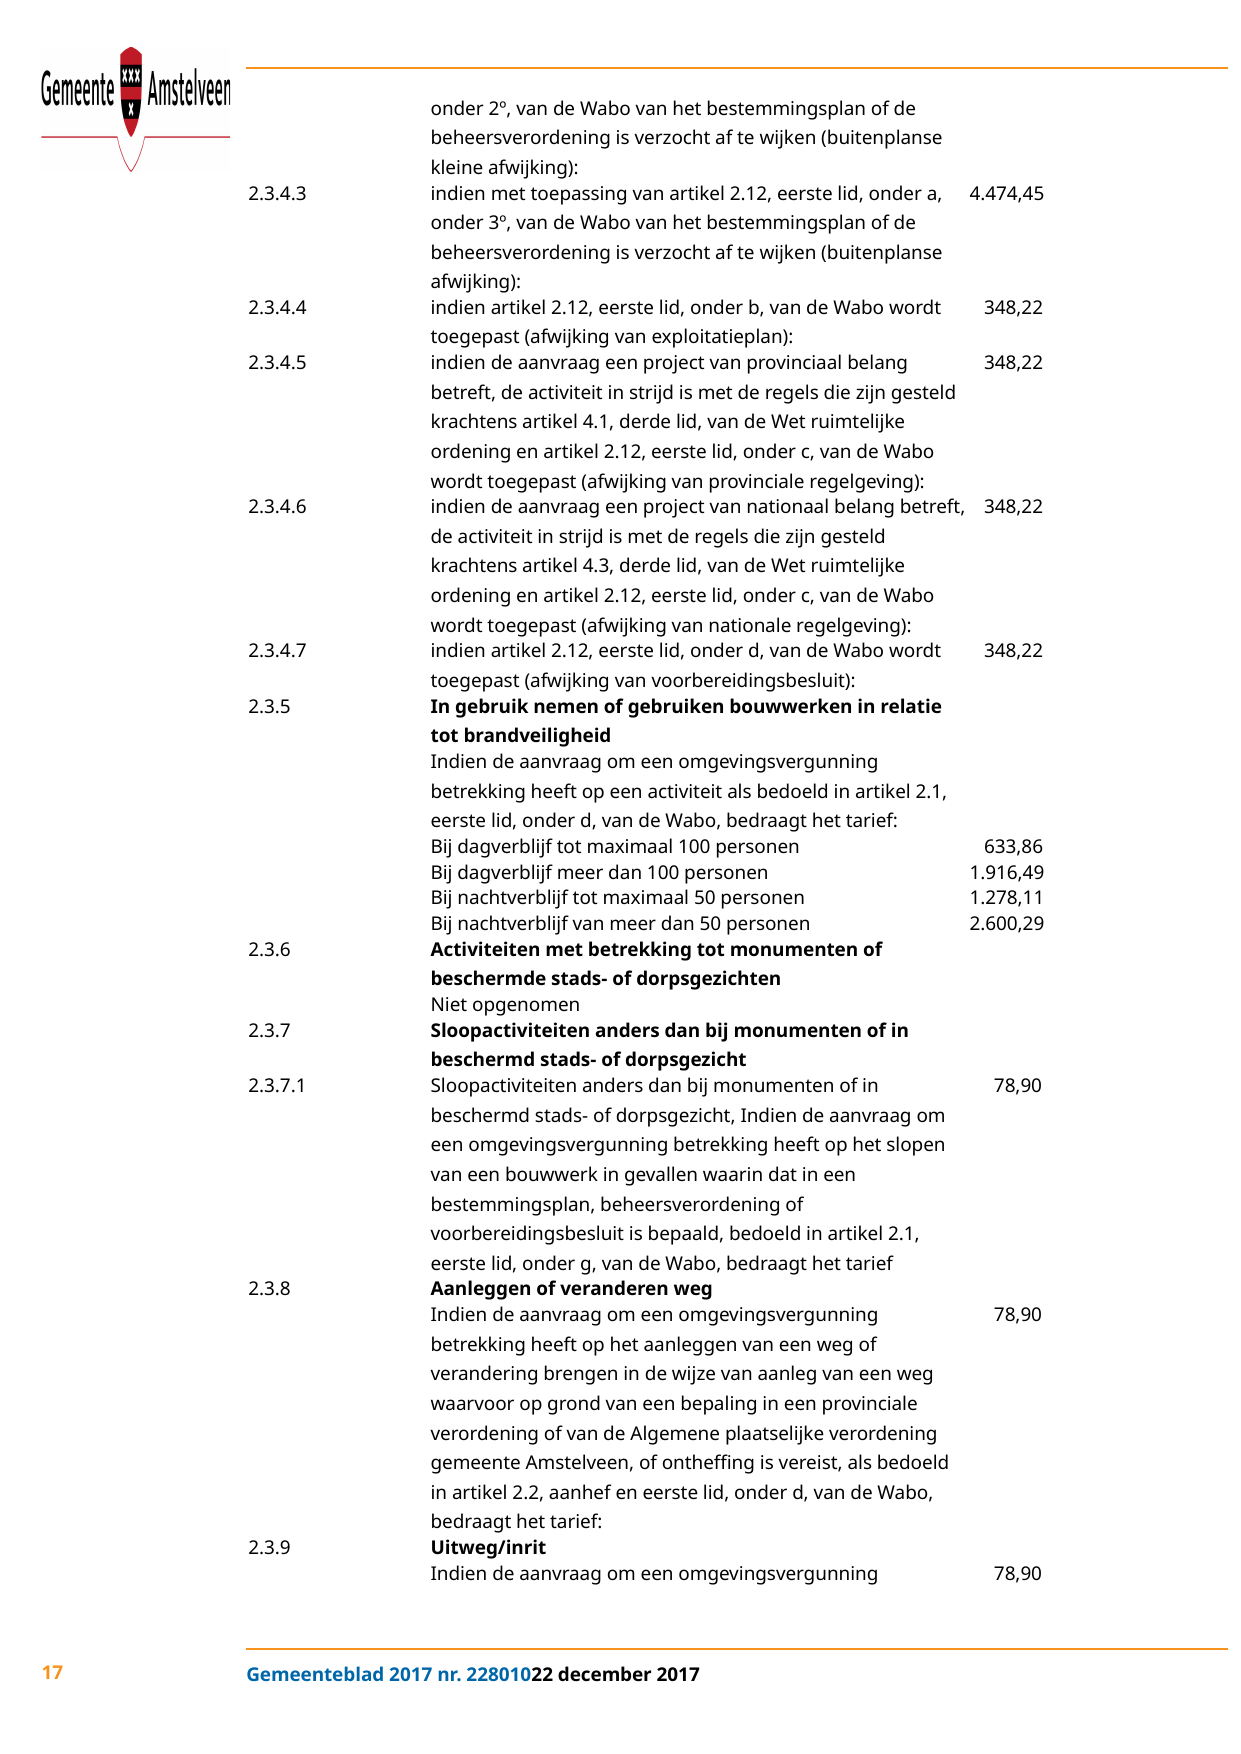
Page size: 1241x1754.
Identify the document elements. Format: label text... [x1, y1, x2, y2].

table_cell 348,22 [969, 494, 1152, 638]
table_cell 2.3.4.4 [248, 294, 430, 349]
picture [41, 47, 231, 172]
table_cell Bij nachtverblijf van meer dan 50 personen [430, 910, 969, 936]
table_cell [248, 885, 430, 910]
table_cell [969, 991, 1152, 1017]
table_cell Indien de aanvraag om een omgevingsvergunning betrekking heeft op het aanleggen van een weg of verandering brengen in de wijze van aanleg van een weg waarvoor op grond van een bepaling in een provinciale verordening of van de Algemene plaatselijke verordening gemeente Amstelveen, of ontheffing is vereist, als bedoeld in artikel 2.2, aanhef en eerste lid, onder d, van de Wabo, bedraagt het tarief: [430, 1301, 969, 1534]
table_cell 348,22 [969, 638, 1152, 693]
table_cell [248, 910, 430, 936]
table_cell In gebruik nemen of gebruiken bouwwerken in relatie tot brandveiligheid [430, 693, 969, 748]
table_cell [248, 833, 430, 859]
table_cell [969, 693, 1152, 748]
table_cell 78,90 [969, 1560, 1152, 1586]
table_cell 633,86 [969, 833, 1152, 859]
table_cell 2.3.6 [248, 936, 430, 991]
table_cell 2.3.7 [248, 1017, 430, 1072]
table_cell [969, 1534, 1152, 1560]
table_cell 2.3.7.1 [248, 1073, 430, 1276]
table_cell [969, 748, 1152, 833]
table_cell 78,90 [969, 1073, 1152, 1276]
table_cell Uitweg/inrit [430, 1534, 969, 1560]
table_cell [248, 991, 430, 1017]
table_cell 2.3.4.3 [248, 180, 430, 294]
table_cell 1.916,49 [969, 859, 1152, 884]
table_cell Indien de aanvraag om een omgevingsvergunning betrekking heeft op een activiteit als bedoeld in artikel 2.1, eerste lid, onder d, van de Wabo, bedraagt het tarief: [430, 748, 969, 833]
table_cell Sloopactiviteiten anders dan bij monumenten of in beschermd stads- of dorpsgezicht [430, 1017, 969, 1072]
table_cell [248, 748, 430, 833]
table_cell [969, 1276, 1152, 1301]
table_cell onder 2º, van de Wabo van het bestemmingsplan of de beheersverordening is verzocht af te wijken (buitenplanse kleine afwijking): [430, 95, 969, 180]
table_cell 2.600,29 [969, 910, 1152, 936]
table_cell 2.3.4.7 [248, 638, 430, 693]
table_cell Indien de aanvraag om een omgevingsvergunning [430, 1560, 969, 1586]
table_cell 2.3.4.5 [248, 350, 430, 493]
table_cell 4.474,45 [969, 180, 1152, 294]
table_cell 2.3.4.6 [248, 494, 430, 638]
table_cell Bij nachtverblijf tot maximaal 50 personen [430, 885, 969, 910]
table_cell indien met toepassing van artikel 2.12, eerste lid, onder a, onder 3º, van de Wabo van het bestemmingsplan of de beheersverordening is verzocht af te wijken (buitenplanse afwijking): [430, 180, 969, 294]
table_cell indien artikel 2.12, eerste lid, onder d, van de Wabo wordt toegepast (afwijking van voorbereidingsbesluit): [430, 638, 969, 693]
table_cell [248, 1560, 430, 1586]
table_cell 2.3.9 [248, 1534, 430, 1560]
table_cell [969, 95, 1152, 180]
table_cell Niet opgenomen [430, 991, 969, 1017]
table_cell 2.3.5 [248, 693, 430, 748]
table_cell [248, 859, 430, 884]
table_cell [248, 1301, 430, 1534]
table_cell [248, 95, 430, 180]
table_cell 348,22 [969, 350, 1152, 493]
table_cell 1.278,11 [969, 885, 1152, 910]
table_cell indien de aanvraag een project van nationaal belang betreft, de activiteit in strijd is met de regels die zijn gesteld krachtens artikel 4.3, derde lid, van de Wet ruimtelijke ordening en artikel 2.12, eerste lid, onder c, van de Wabo wordt toegepast (afwijking van nationale regelgeving): [430, 494, 969, 638]
table_cell Bij dagverblijf meer dan 100 personen [430, 859, 969, 884]
table_cell Bij dagverblijf tot maximaal 100 personen [430, 833, 969, 859]
table_cell [969, 936, 1152, 991]
table_cell 348,22 [969, 294, 1152, 349]
table_cell Aanleggen of veranderen weg [430, 1276, 969, 1301]
table_cell Sloopactiviteiten anders dan bij monumenten of in beschermd stads- of dorpsgezicht, Indien de aanvraag om een omgevingsvergunning betrekking heeft op het slopen van een bouwwerk in gevallen waarin dat in een bestemmingsplan, beheersverordening of voorbereidingsbesluit is bepaald, bedoeld in artikel 2.1, eerste lid, onder g, van de Wabo, bedraagt het tarief [430, 1073, 969, 1276]
table_cell indien de aanvraag een project van provinciaal belang betreft, de activiteit in strijd is met de regels die zijn gesteld krachtens artikel 4.1, derde lid, van de Wet ruimtelijke ordening en artikel 2.12, eerste lid, onder c, van de Wabo wordt toegepast (afwijking van provinciale regelgeving): [430, 350, 969, 493]
table_cell Activiteiten met betrekking tot monumenten of beschermde stads- of dorpsgezichten [430, 936, 969, 991]
table_cell 78,90 [969, 1301, 1152, 1534]
table_cell 2.3.8 [248, 1276, 430, 1301]
table_cell indien artikel 2.12, eerste lid, onder b, van de Wabo wordt toegepast (afwijking van exploitatieplan): [430, 294, 969, 349]
table_cell [969, 1017, 1152, 1072]
